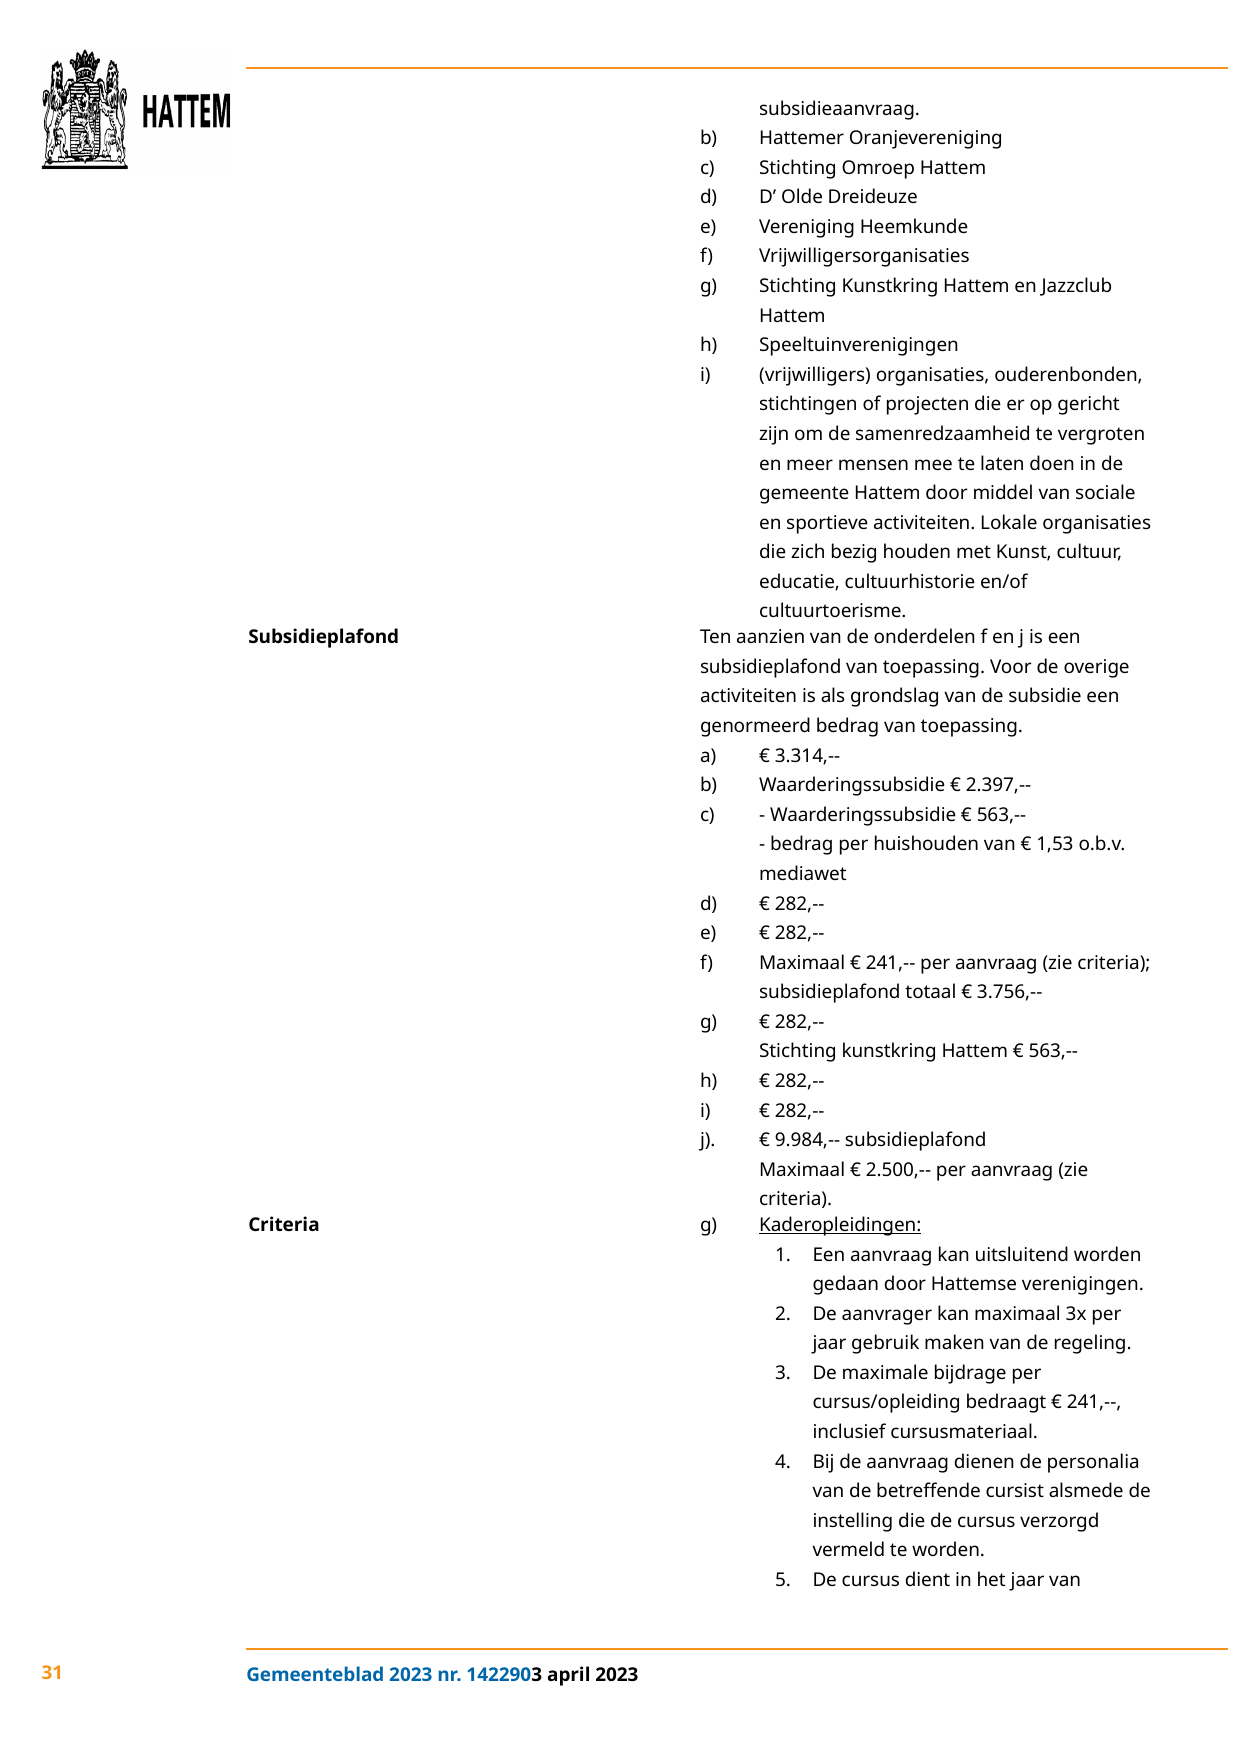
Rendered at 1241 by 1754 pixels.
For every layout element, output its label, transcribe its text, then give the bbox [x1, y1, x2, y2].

table_cell [248, 95, 700, 623]
table_cell subsidieaanvraag. Hattemer Oranjevereniging Stichting Omroep Hattem D’ Olde Dreideuze Vereniging Heemkunde Vrijwilligersorganisaties Stichting Kunstkring Hattem en Jazzclub Hattem Speeltuinverenigingen (vrijwilligers) organisaties, ouderenbonden, stichtingen of projecten die er op gericht zijn om de samenredzaamheid te vergroten en meer mensen mee te laten doen in de gemeente Hattem door middel van sociale en sportieve activiteiten. Lokale organisaties die zich bezig houden met Kunst, cultuur, educatie, cultuurhistorie en/of cultuurtoerisme. [700, 95, 1152, 623]
table_cell Subsidieplafond [248, 624, 700, 1211]
picture [41, 47, 231, 172]
table_cell Criteria [248, 1211, 700, 1592]
table_cell Kaderopleidingen: Een aanvraag kan uitsluitend worden gedaan door Hattemse verenigingen. De aanvrager kan maximaal 3x per jaar gebruik maken van de regeling. De maximale bijdrage per cursus/opleiding bedraagt € 241,--, inclusief cursusmateriaal. Bij de aanvraag dienen de personalia van de betreffende cursist alsmede de instelling die de cursus verzorgd vermeld te worden. De cursus dient in het jaar van [700, 1211, 1152, 1592]
table_cell Ten aanzien van de onderdelen f en j is een subsidieplafond van toepassing. Voor de overige activiteiten is als grondslag van de subsidie een genormeerd bedrag van toepassing. € 3.314,-- Waarderingssubsidie € 2.397,-- - Waarderingssubsidie € 563,-- - bedrag per huishouden van € 1,53 o.b.v. mediawet € 282,-- € 282,-- Maximaal € 241,-- per aanvraag (zie criteria); subsidieplafond totaal € 3.756,-- € 282,-- Stichting kunstkring Hattem € 563,-- € 282,-- € 282,-- € 9.984,-- subsidieplafond Maximaal € 2.500,-- per aanvraag (zie criteria). [700, 624, 1152, 1211]
